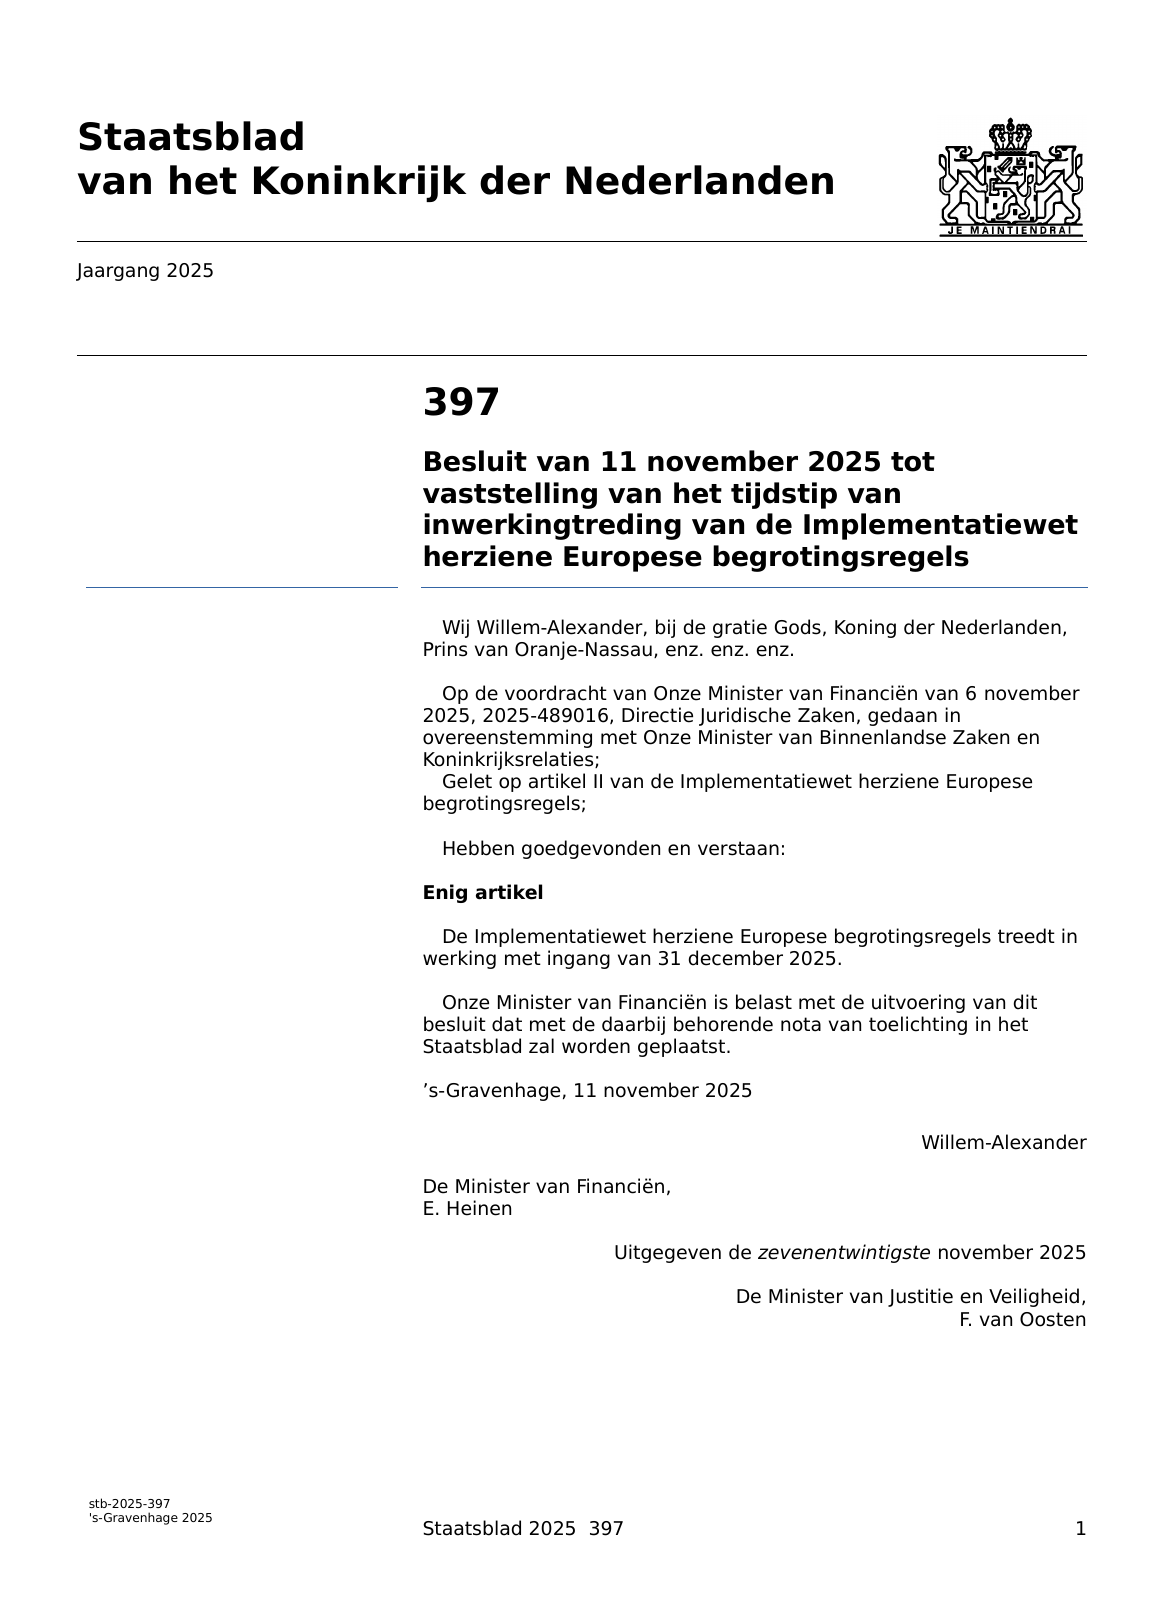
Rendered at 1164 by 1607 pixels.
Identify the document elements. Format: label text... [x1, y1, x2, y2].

text De Minister van Justitie en Veiligheid, F. van Oosten [422, 1286, 1087, 1330]
table_header [886, 100, 1087, 241]
text Gelet op artikel II van de Implementatiewet herziene Europese begrotingsregels; [422, 771, 1087, 815]
text Uitgegeven de zevenentwintigste november 2025 [422, 1242, 1087, 1264]
text stb-2025-397 [88, 1497, 323, 1511]
text Hebben goedgevonden en verstaan: [422, 837, 1087, 859]
table_header Staatsblad van het Koninkrijk der Nederlanden [77, 100, 886, 241]
text 's-Gravenhage 2025 [88, 1511, 323, 1525]
table_cell Jaargang 2025 [77, 242, 1087, 355]
subtitle 397 [422, 381, 1087, 424]
picture [936, 115, 1087, 240]
text ’s-Gravenhage, 11 november 2025 [422, 1080, 1087, 1102]
text De Minister van Financiën, E. Heinen [422, 1176, 1087, 1220]
text Op de voordracht van Onze Minister van Financiën van 6 november 2025, 2025-489016, Directie Juridische Zaken, gedaan in overeenstemming met Onze Minister van Binnenlandse Zaken en Koninkrijksrelaties; [422, 683, 1087, 771]
text Onze Minister van Financiën is belast met de uitvoering van dit besluit dat met de daarbij behorende nota van toelichting in het Staatsblad zal worden geplaatst. [422, 992, 1087, 1058]
subtitle Enig artikel [422, 882, 1087, 903]
text Wij Willem-Alexander, bij de gratie Gods, Koning der Nederlanden, Prins van Oranje-Nassau, enz. enz. enz. [422, 617, 1087, 661]
text De Implementatiewet herziene Europese begrotingsregels treedt in werking met ingang van 31 december 2025. [422, 926, 1087, 970]
text Besluit van 11 november 2025 tot vaststelling van het tijdstip van inwerkingtreding van de Implementatiewet herziene Europese begrotingsregels [422, 447, 1087, 573]
text Willem-Alexander [422, 1132, 1087, 1154]
